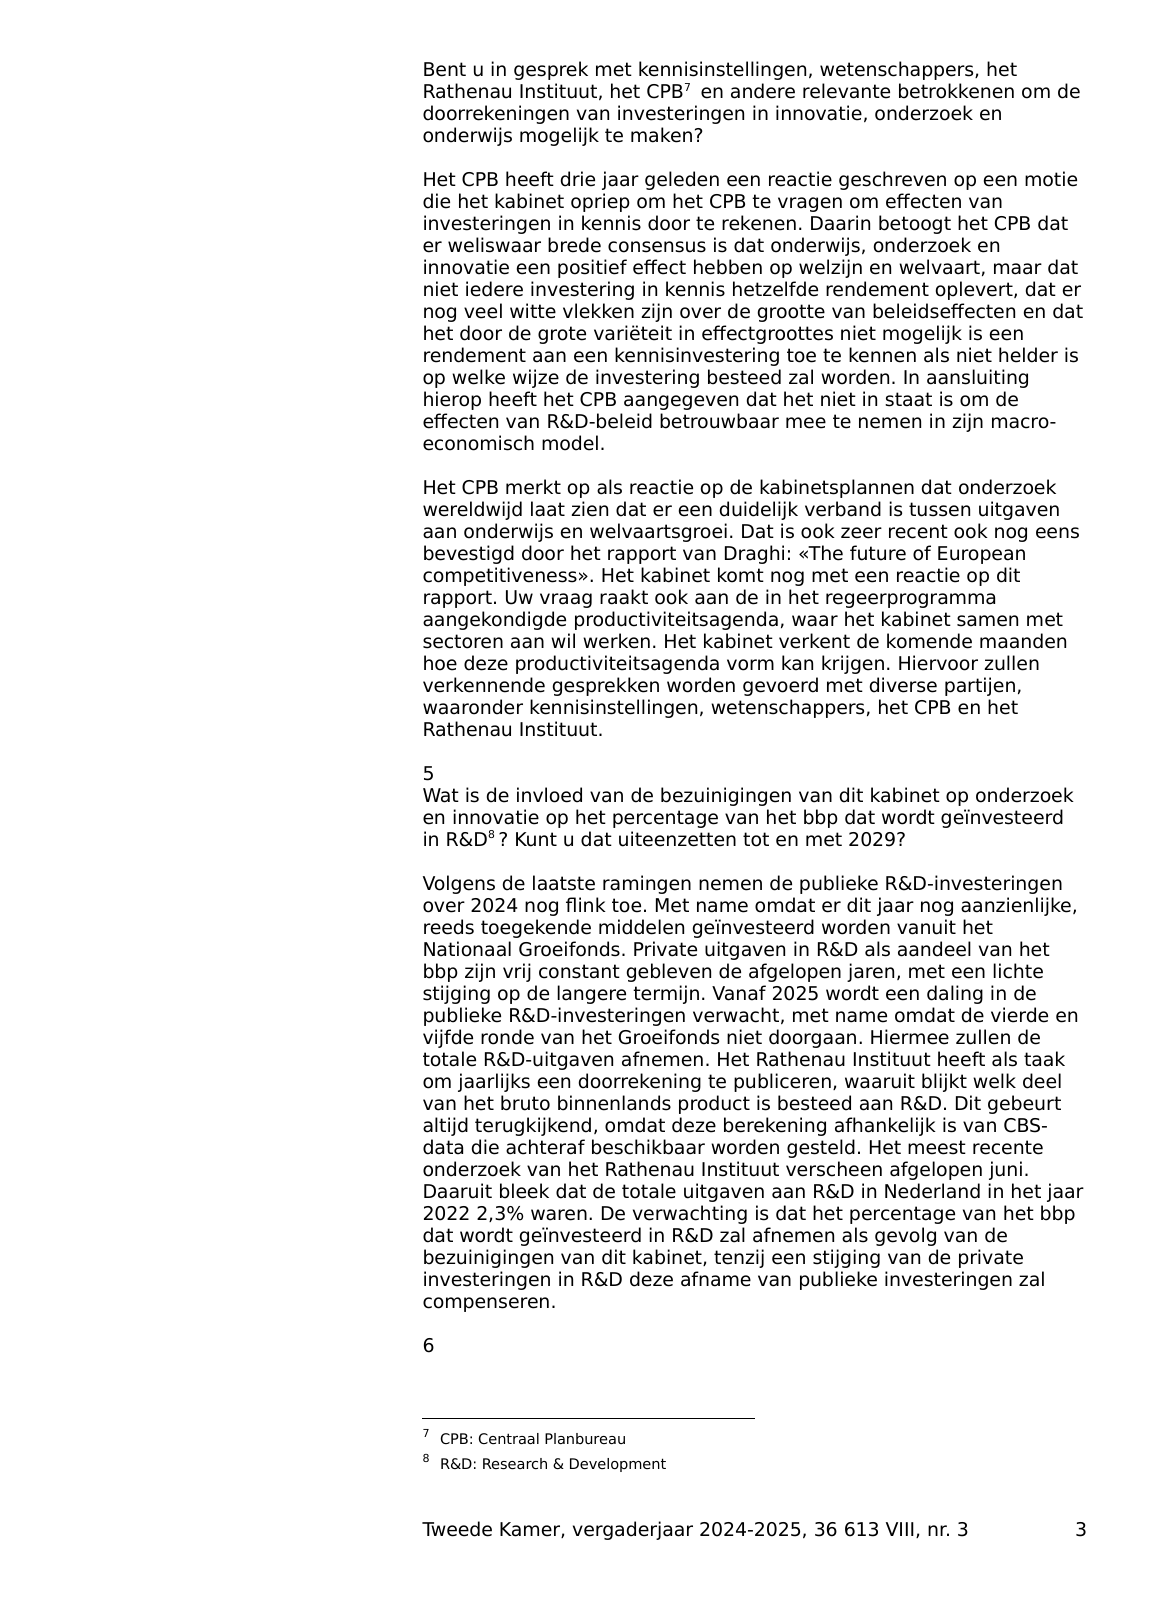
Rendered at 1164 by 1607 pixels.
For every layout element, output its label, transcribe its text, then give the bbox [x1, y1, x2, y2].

text R&D: Research & Development [422, 1452, 1087, 1474]
text Wat is de invloed van de bezuinigingen van dit kabinet op onderzoek en innovatie op het percentage van het bbp dat wordt geïnvesteerd in R&D? Kunt u dat uiteenzetten tot en met 2029? [422, 785, 1087, 851]
text Het CPB heeft drie jaar geleden een reactie geschreven op een motie die het kabinet opriep om het CPB te vragen om effecten van investeringen in kennis door te rekenen. Daarin betoogt het CPB dat er weliswaar brede consensus is dat onderwijs, onderzoek en innovatie een positief effect hebben op welzijn en welvaart, maar dat niet iedere investering in kennis hetzelfde rendement oplevert, dat er nog veel witte vlekken zijn over de grootte van beleidseffecten en dat het door de grote variëteit in effectgroottes niet mogelijk is een rendement aan een kennisinvestering toe te kennen als niet helder is op welke wijze de investering besteed zal worden. In aansluiting hierop heeft het CPB aangegeven dat het niet in staat is om de effecten van R&D-beleid betrouwbaar mee te nemen in zijn macro-economisch model. [422, 169, 1087, 455]
text CPB: Centraal Planbureau [422, 1427, 1087, 1449]
text Bent u in gesprek met kennisinstellingen, wetenschappers, het Rathenau Instituut, het CPB en andere relevante betrokkenen om de doorrekeningen van investeringen in innovatie, onderzoek en onderwijs mogelijk te maken? [422, 59, 1087, 147]
text Het CPB merkt op als reactie op de kabinetsplannen dat onderzoek wereldwijd laat zien dat er een duidelijk verband is tussen uitgaven aan onderwijs en welvaartsgroei. Dat is ook zeer recent ook nog eens bevestigd door het rapport van Draghi: «The future of European competitiveness». Het kabinet komt nog met een reactie op dit rapport. Uw vraag raakt ook aan de in het regeerprogramma aangekondigde productiviteitsagenda, waar het kabinet samen met sectoren aan wil werken. Het kabinet verkent de komende maanden hoe deze productiviteitsagenda vorm kan krijgen. Hiervoor zullen verkennende gesprekken worden gevoerd met diverse partijen, waaronder kennisinstellingen, wetenschappers, het CPB en het Rathenau Instituut. [422, 477, 1087, 741]
text 6 [422, 1335, 1087, 1357]
text 5 [422, 763, 1087, 785]
text Volgens de laatste ramingen nemen de publieke R&D-investeringen over 2024 nog flink toe. Met name omdat er dit jaar nog aanzienlijke, reeds toegekende middelen geïnvesteerd worden vanuit het Nationaal Groeifonds. Private uitgaven in R&D als aandeel van het bbp zijn vrij constant gebleven de afgelopen jaren, met een lichte stijging op de langere termijn. Vanaf 2025 wordt een daling in de publieke R&D-investeringen verwacht, met name omdat de vierde en vijfde ronde van het Groeifonds niet doorgaan. Hiermee zullen de totale R&D-uitgaven afnemen. Het Rathenau Instituut heeft als taak om jaarlijks een doorrekening te publiceren, waaruit blijkt welk deel van het bruto binnenlands product is besteed aan R&D. Dit gebeurt altijd terugkijkend, omdat deze berekening afhankelijk is van CBS-data die achteraf beschikbaar worden gesteld. Het meest recente onderzoek van het Rathenau Instituut verscheen afgelopen juni. Daaruit bleek dat de totale uitgaven aan R&D in Nederland in het jaar 2022 2,3% waren. De verwachting is dat het percentage van het bbp dat wordt geïnvesteerd in R&D zal afnemen als gevolg van de bezuinigingen van dit kabinet, tenzij een stijging van de private investeringen in R&D deze afname van publieke investeringen zal compenseren. [422, 873, 1087, 1313]
